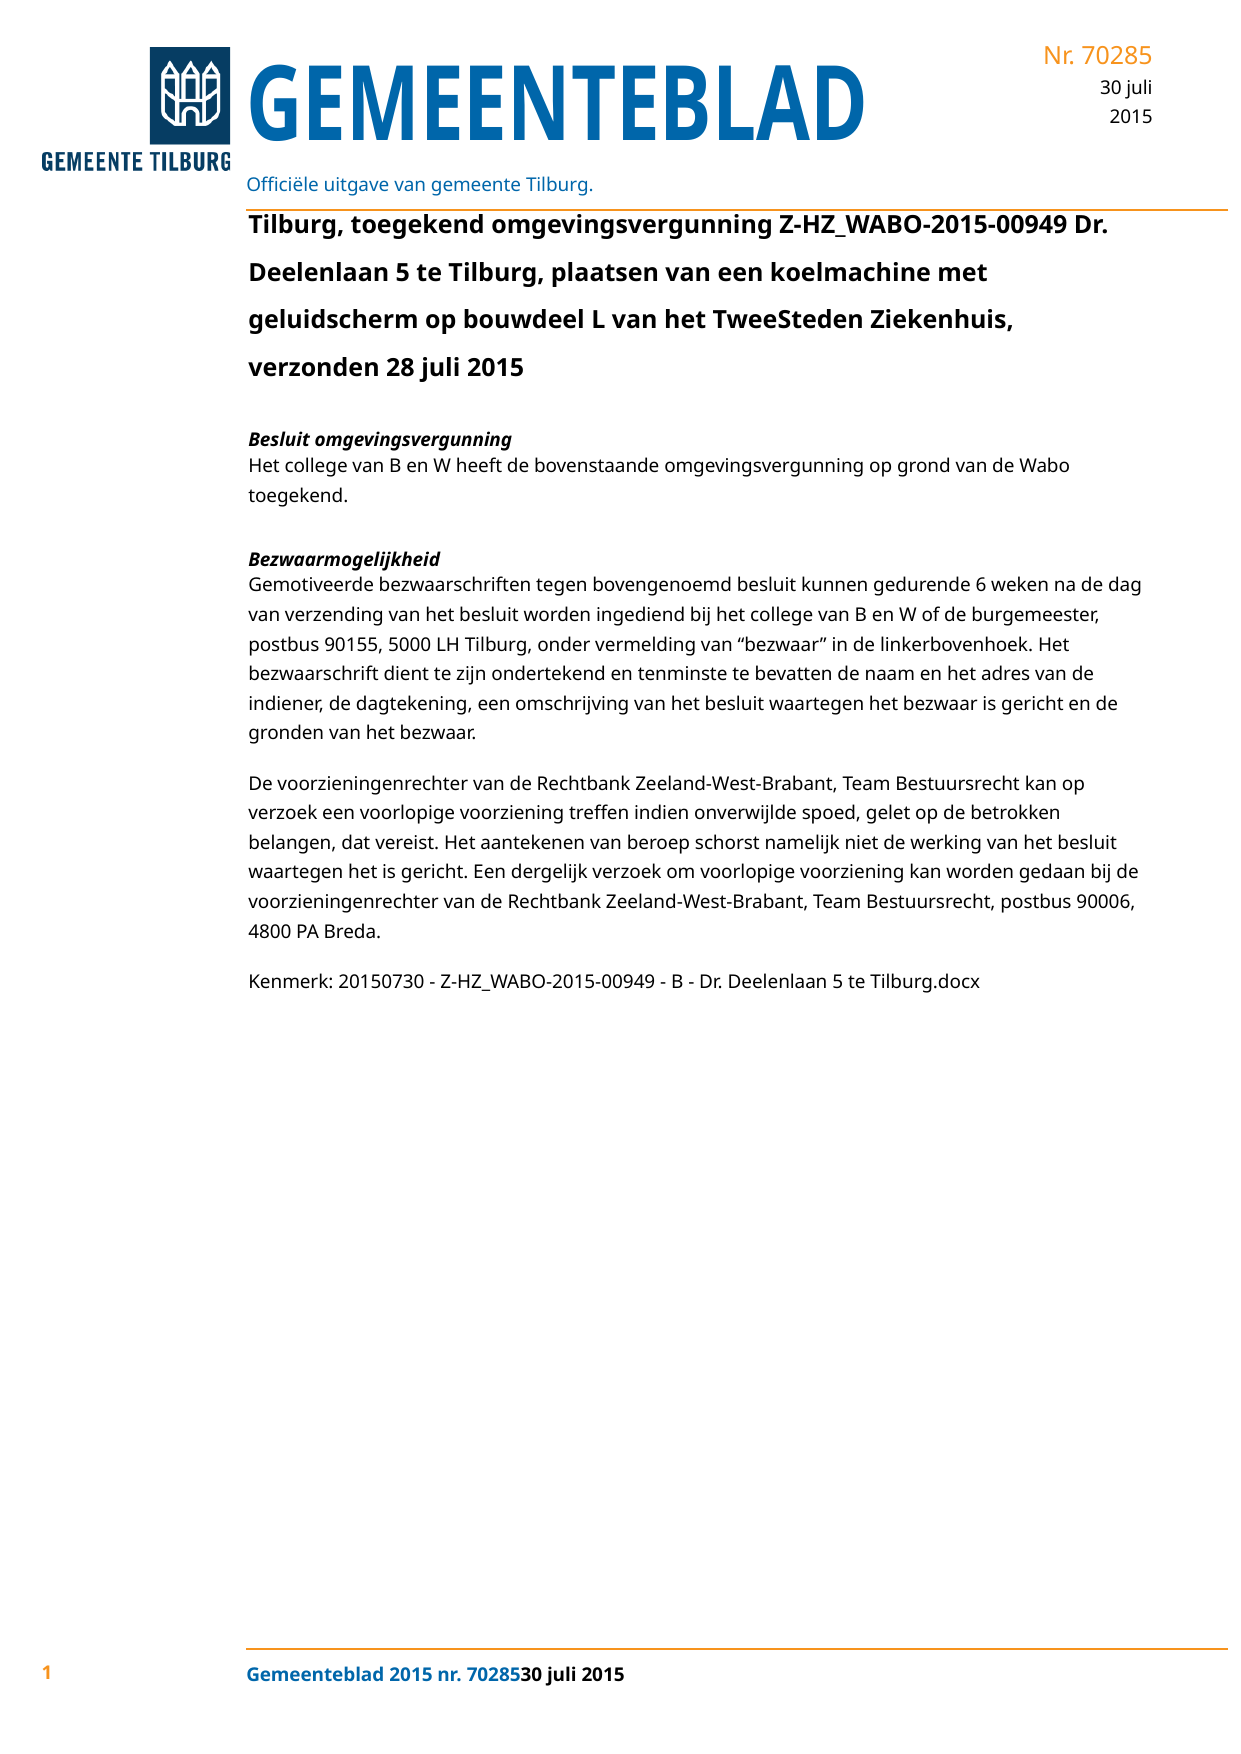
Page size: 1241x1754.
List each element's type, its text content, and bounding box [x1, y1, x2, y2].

text Tilburg, toegekend omgevingsvergunning Z-HZ_WABO-2015-00949 Dr. Deelenlaan 5 te Tilburg, plaatsen van een koelmachine met geluidscherm op bouwdeel L van het TweeSteden Ziekenhuis, verzonden 28 juli 2015 [248, 211, 1152, 384]
picture [41, 47, 231, 172]
text Gemotiveerde bezwaarschriften tegen bovengenoemd besluit kunnen gedurende 6 weken na de dag van verzending van het besluit worden ingediend bij het college van B en W of de burgemeester, postbus 90155, 5000 LH Tilburg, onder vermelding van “bezwaar” in de linkerbovenhoek. Het bezwaarschrift dient te zijn ondertekend en tenminste te bevatten de naam en het adres van de indiener, de dagtekening, een omschrijving van het besluit waartegen het bezwaar is gericht en de gronden van het bezwaar. [248, 572, 1152, 745]
text Besluit omgevingsvergunning [248, 427, 1152, 452]
text Kenmerk: 20150730 - Z-HZ_WABO-2015-00949 - B - Dr. Deelenlaan 5 te Tilburg.docx [248, 968, 1152, 994]
text Bezwaarmogelijkheid [248, 546, 1152, 572]
text Het college van B en W heeft de bovenstaande omgevingsvergunning op grond van de Wabo toegekend. [248, 452, 1152, 508]
text De voorzieningenrechter van de Rechtbank Zeeland-West-Brabant, Team Bestuursrecht kan op verzoek een voorlopige voorziening treffen indien onverwijlde spoed, gelet op de betrokken belangen, dat vereist. Het aantekenen van beroep schorst namelijk niet de werking van het besluit waartegen het is gericht. Een dergelijk verzoek om voorlopige voorziening kan worden gedaan bij de voorzieningenrechter van de Rechtbank Zeeland-West-Brabant, Team Bestuursrecht, postbus 90006, 4800 PA Breda. [248, 770, 1152, 944]
